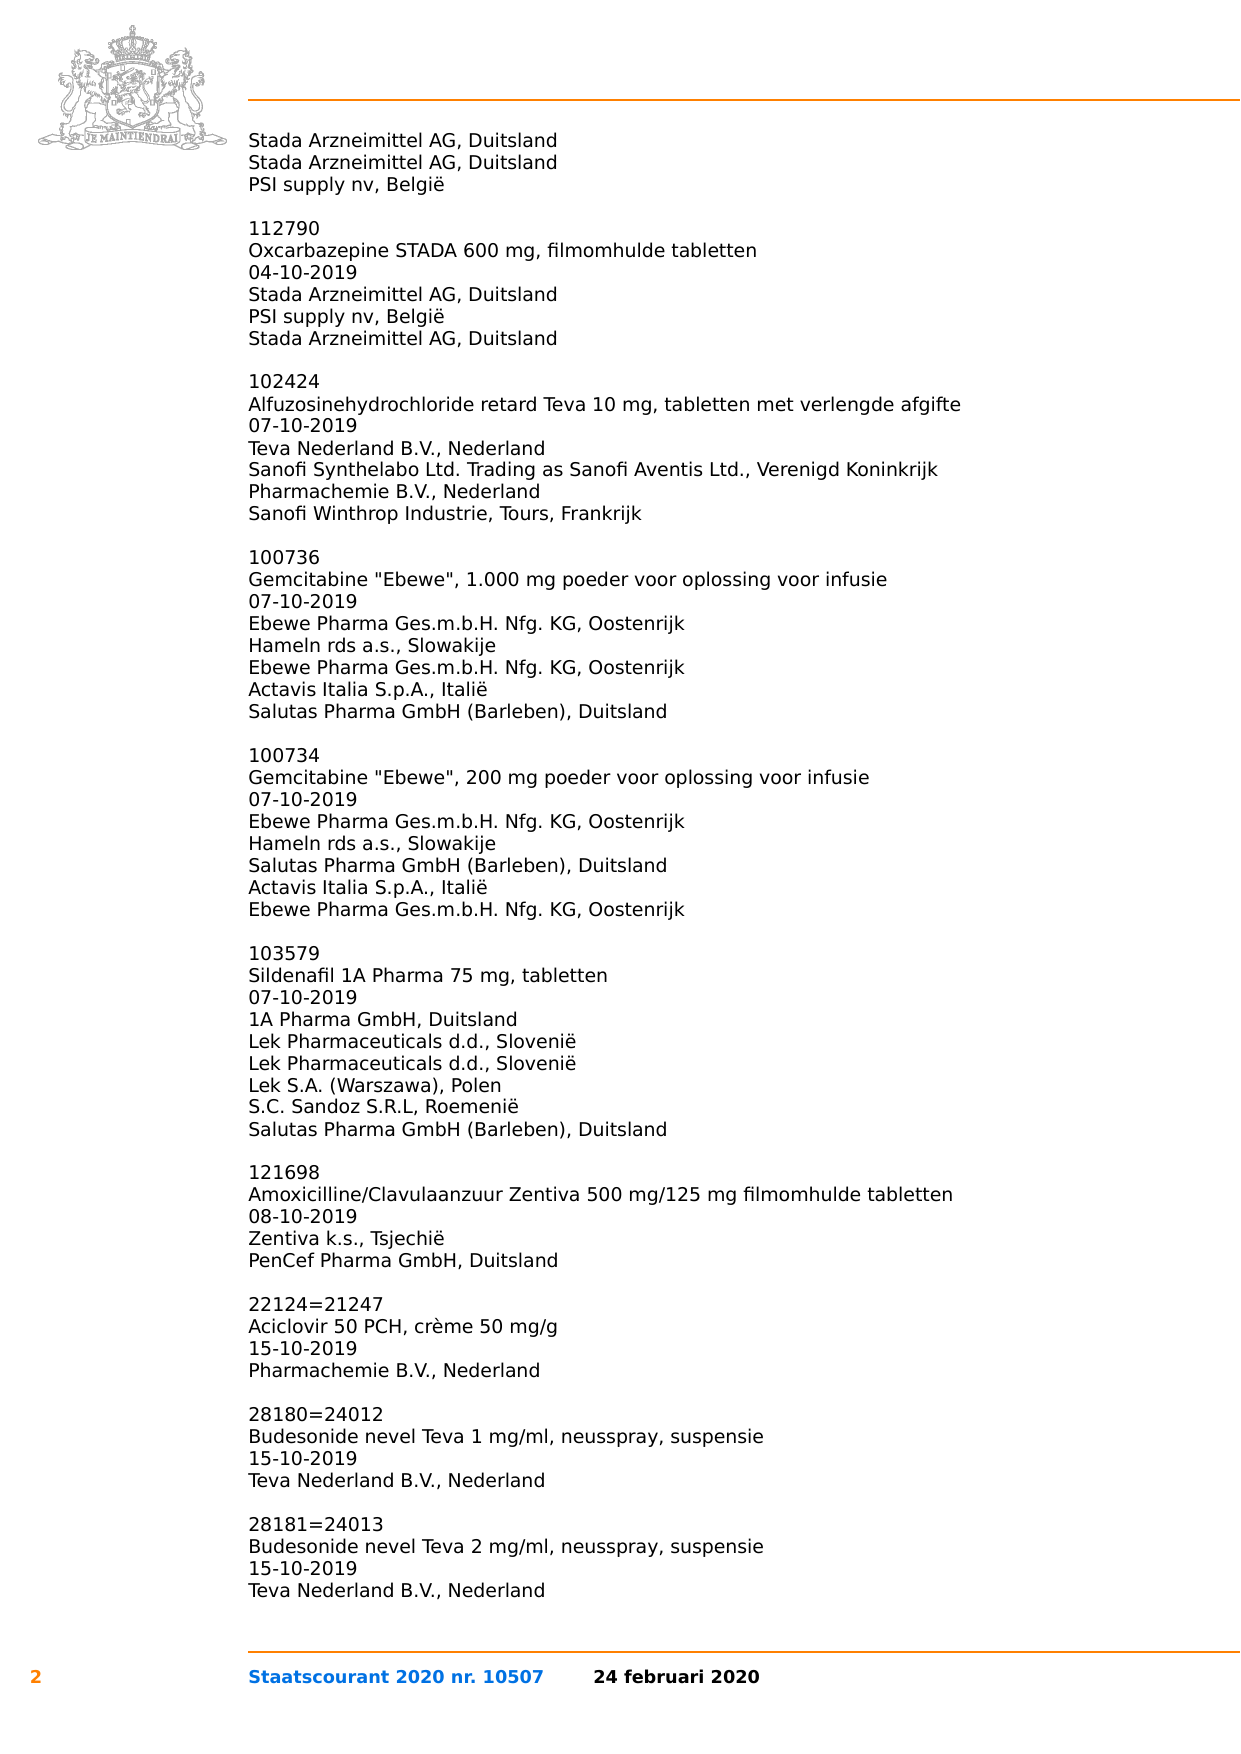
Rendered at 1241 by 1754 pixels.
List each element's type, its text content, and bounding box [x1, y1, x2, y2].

text Lek S.A. (Warszawa), Polen [248, 1074, 1163, 1096]
text Actavis Italia S.p.A., Italië [248, 877, 1163, 899]
text 22124=21247 [248, 1294, 1163, 1316]
text 100734 [248, 745, 1163, 767]
text 103579 [248, 943, 1163, 964]
text 07-10-2019 [248, 987, 1163, 1008]
text PSI supply nv, België [248, 306, 1163, 328]
text Salutas Pharma GmbH (Barleben), Duitsland [248, 701, 1163, 723]
text Gemcitabine "Ebewe", 200 mg poeder voor oplossing voor infusie [248, 767, 1163, 789]
text 07-10-2019 [248, 415, 1163, 437]
text Pharmachemie B.V., Nederland [248, 1360, 1163, 1382]
text 112790 [248, 218, 1163, 240]
text 102424 [248, 371, 1163, 393]
text PSI supply nv, België [248, 174, 1163, 196]
text Ebewe Pharma Ges.m.b.H. Nfg. KG, Oostenrijk [248, 899, 1163, 921]
text S.C. Sandoz S.R.L, Roemenië [248, 1096, 1163, 1118]
text Sildenafil 1A Pharma 75 mg, tabletten [248, 964, 1163, 987]
text Lek Pharmaceuticals d.d., Slovenië [248, 1052, 1163, 1074]
text 121698 [248, 1162, 1163, 1184]
text Stada Arzneimittel AG, Duitsland [248, 284, 1163, 306]
text Hameln rds a.s., Slowakije [248, 833, 1163, 855]
text Ebewe Pharma Ges.m.b.H. Nfg. KG, Oostenrijk [248, 811, 1163, 833]
text Stada Arzneimittel AG, Duitsland [248, 130, 1163, 152]
text Lek Pharmaceuticals d.d., Slovenië [248, 1031, 1163, 1052]
text Teva Nederland B.V., Nederland [248, 1579, 1163, 1602]
text Hameln rds a.s., Slowakije [248, 635, 1163, 657]
text 07-10-2019 [248, 789, 1163, 811]
text Stada Arzneimittel AG, Duitsland [248, 328, 1163, 349]
text 04-10-2019 [248, 262, 1163, 284]
text Budesonide nevel Teva 2 mg/ml, neusspray, suspensie [248, 1536, 1163, 1558]
text Sanofi Winthrop Industrie, Tours, Frankrijk [248, 503, 1163, 525]
text 100736 [248, 547, 1163, 569]
text Aciclovir 50 PCH, crème 50 mg/g [248, 1316, 1163, 1338]
text Teva Nederland B.V., Nederland [248, 437, 1163, 459]
text Ebewe Pharma Ges.m.b.H. Nfg. KG, Oostenrijk [248, 657, 1163, 679]
text 15-10-2019 [248, 1338, 1163, 1360]
text Ebewe Pharma Ges.m.b.H. Nfg. KG, Oostenrijk [248, 613, 1163, 635]
text Teva Nederland B.V., Nederland [248, 1470, 1163, 1492]
text Oxcarbazepine STADA 600 mg, filmomhulde tabletten [248, 240, 1163, 262]
text Pharmachemie B.V., Nederland [248, 481, 1163, 503]
text Amoxicilline/Clavulaanzuur Zentiva 500 mg/125 mg filmomhulde tabletten [248, 1184, 1163, 1206]
text 07-10-2019 [248, 591, 1163, 613]
text Alfuzosinehydrochloride retard Teva 10 mg, tabletten met verlengde afgifte [248, 393, 1163, 415]
text 08-10-2019 [248, 1206, 1163, 1228]
text Stada Arzneimittel AG, Duitsland [248, 152, 1163, 174]
text PenCef Pharma GmbH, Duitsland [248, 1250, 1163, 1272]
text Sanofi Synthelabo Ltd. Trading as Sanofi Aventis Ltd., Verenigd Koninkrijk [248, 459, 1163, 481]
picture [38, 25, 227, 150]
text 28180=24012 [248, 1404, 1163, 1426]
text Actavis Italia S.p.A., Italië [248, 679, 1163, 701]
text 1A Pharma GmbH, Duitsland [248, 1008, 1163, 1031]
text Budesonide nevel Teva 1 mg/ml, neusspray, suspensie [248, 1426, 1163, 1448]
text Salutas Pharma GmbH (Barleben), Duitsland [248, 855, 1163, 877]
text Salutas Pharma GmbH (Barleben), Duitsland [248, 1118, 1163, 1140]
text 28181=24013 [248, 1514, 1163, 1536]
text Zentiva k.s., Tsjechië [248, 1228, 1163, 1250]
text 15-10-2019 [248, 1448, 1163, 1470]
text Gemcitabine "Ebewe", 1.000 mg poeder voor oplossing voor infusie [248, 569, 1163, 591]
text 15-10-2019 [248, 1558, 1163, 1579]
